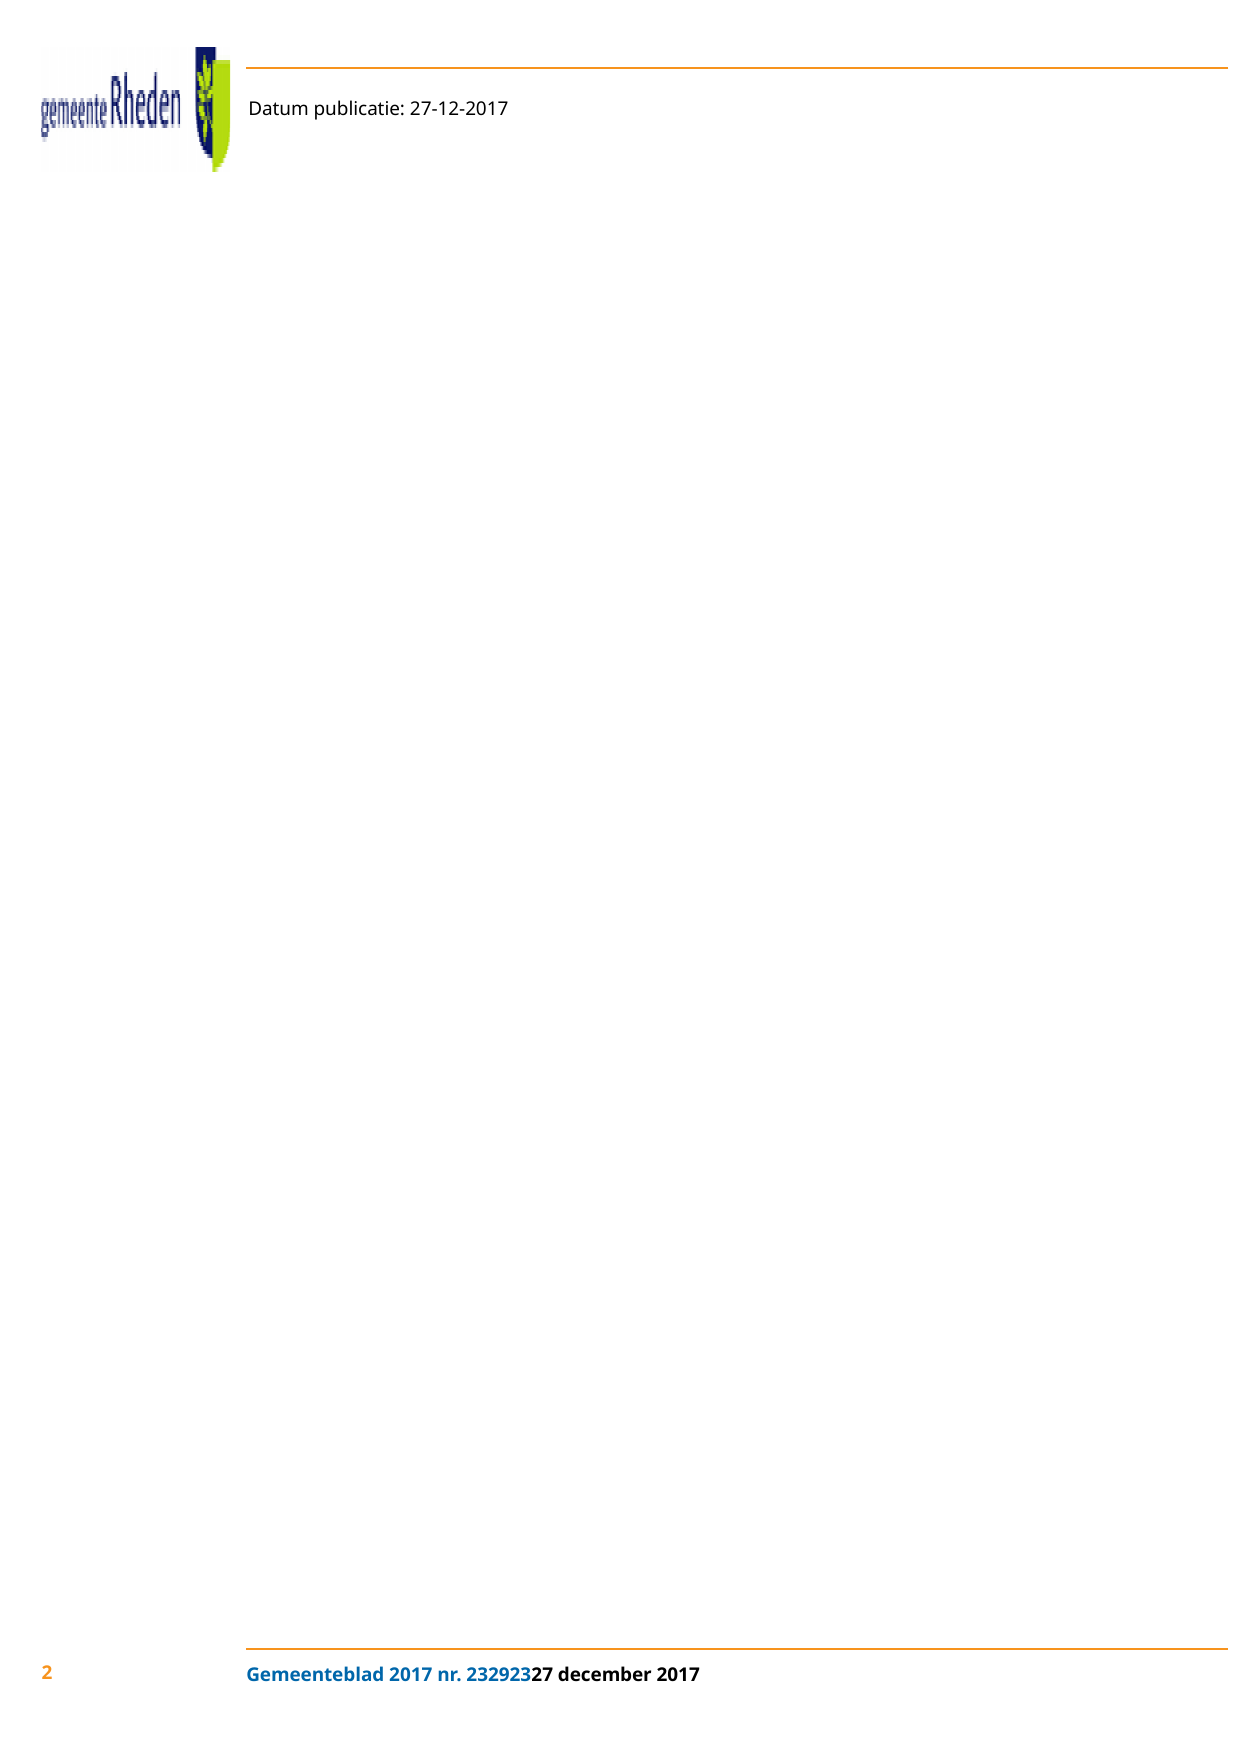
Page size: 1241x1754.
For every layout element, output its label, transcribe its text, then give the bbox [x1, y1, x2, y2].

text Datum publicatie: 27-12-2017 [248, 95, 1152, 121]
picture [41, 47, 231, 172]
